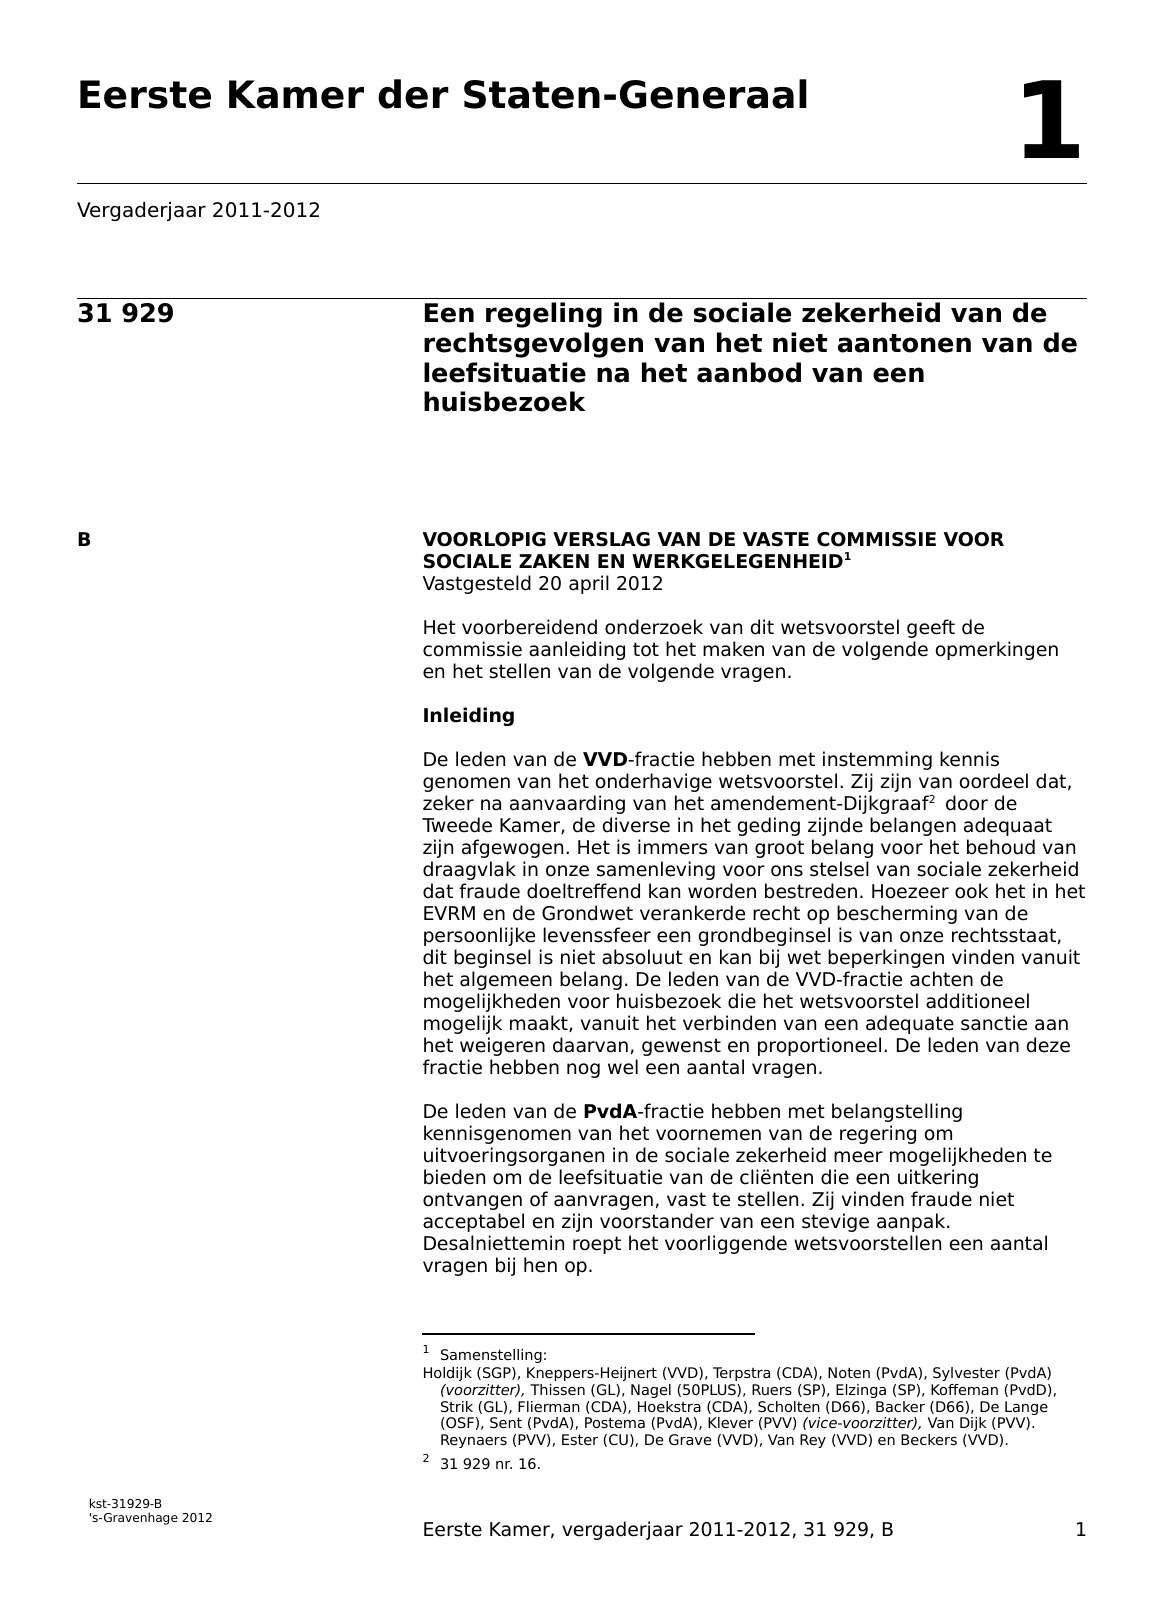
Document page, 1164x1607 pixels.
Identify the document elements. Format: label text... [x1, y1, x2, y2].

subtitle 31 929 Een regeling in de sociale zekerheid van de rechtsgevolgen van het niet aantonen van de leefsituatie na het aanbod van een huisbezoek [77, 299, 1087, 418]
table_header Eerste Kamer der Staten-Generaal [77, 59, 886, 183]
text Samenstelling: [422, 1343, 1087, 1365]
table_cell Vergaderjaar 2011-2012 [77, 184, 1087, 298]
text Holdijk (SGP), Kneppers-Heijnert (VVD), Terpstra (CDA), Noten (PvdA), Sylvester (PvdA) (voorzitter), Thissen (GL), Nagel (50PLUS), Ruers (SP), Elzinga (SP), Koffeman (PvdD), Strik (GL), Flierman (CDA), Hoekstra (CDA), Scholten (D66), Backer (D66), De Lange (OSF), Sent (PvdA), Postema (PvdA), Klever (PVV) (vice-voorzitter), Van Dijk (PVV). Reynaers (PVV), Ester (CU), De Grave (VVD), Van Rey (VVD) en Beckers (VVD). [422, 1365, 1087, 1449]
text 's-Gravenhage 2012 [88, 1511, 323, 1525]
text De leden van de VVD-fractie hebben met instemming kennis genomen van het onderhavige wetsvoorstel. Zij zijn van oordeel dat, zeker na aanvaarding van het amendement-Dijkgraaf door de Tweede Kamer, de diverse in het geding zijnde belangen adequaat zijn afgewogen. Het is immers van groot belang voor het behoud van draagvlak in onze samenleving voor ons stelsel van sociale zekerheid dat fraude doeltreffend kan worden bestreden. Hoezeer ook het in het EVRM en de Grondwet verankerde recht op bescherming van de persoonlijke levenssfeer een grondbeginsel is van onze rechtsstaat, dit beginsel is niet absoluut en kan bij wet beperkingen vinden vanuit het algemeen belang. De leden van de VVD-fractie achten de mogelijkheden voor huisbezoek die het wetsvoorstel additioneel mogelijk maakt, vanuit het verbinden van een adequate sanctie aan het weigeren daarvan, gewenst en proportioneel. De leden van deze fractie hebben nog wel een aantal vragen. [422, 749, 1087, 1079]
text kst-31929-B [88, 1497, 323, 1511]
table_header 1 [886, 59, 1087, 183]
subtitle Inleiding [422, 705, 1087, 727]
text 31 929 nr. 16. [422, 1452, 1087, 1474]
text Het voorbereidend onderzoek van dit wetsvoorstel geeft de commissie aanleiding tot het maken van de volgende opmerkingen en het stellen van de volgende vragen. [422, 617, 1087, 683]
subtitle B VOORLOPIG VERSLAG VAN DE VASTE COMMISSIE VOOR SOCIALE ZAKEN EN WERKGELEGENHEID [77, 529, 1087, 573]
text Vastgesteld 20 april 2012 [422, 573, 1087, 595]
text De leden van de PvdA-fractie hebben met belangstelling kennisgenomen van het voornemen van de regering om uitvoeringsorganen in de sociale zekerheid meer mogelijkheden te bieden om de leefsituatie van de cliënten die een uitkering ontvangen of aanvragen, vast te stellen. Zij vinden fraude niet acceptabel en zijn voorstander van een stevige aanpak. Desalniettemin roept het voorliggende wetsvoorstellen een aantal vragen bij hen op. [422, 1101, 1087, 1277]
